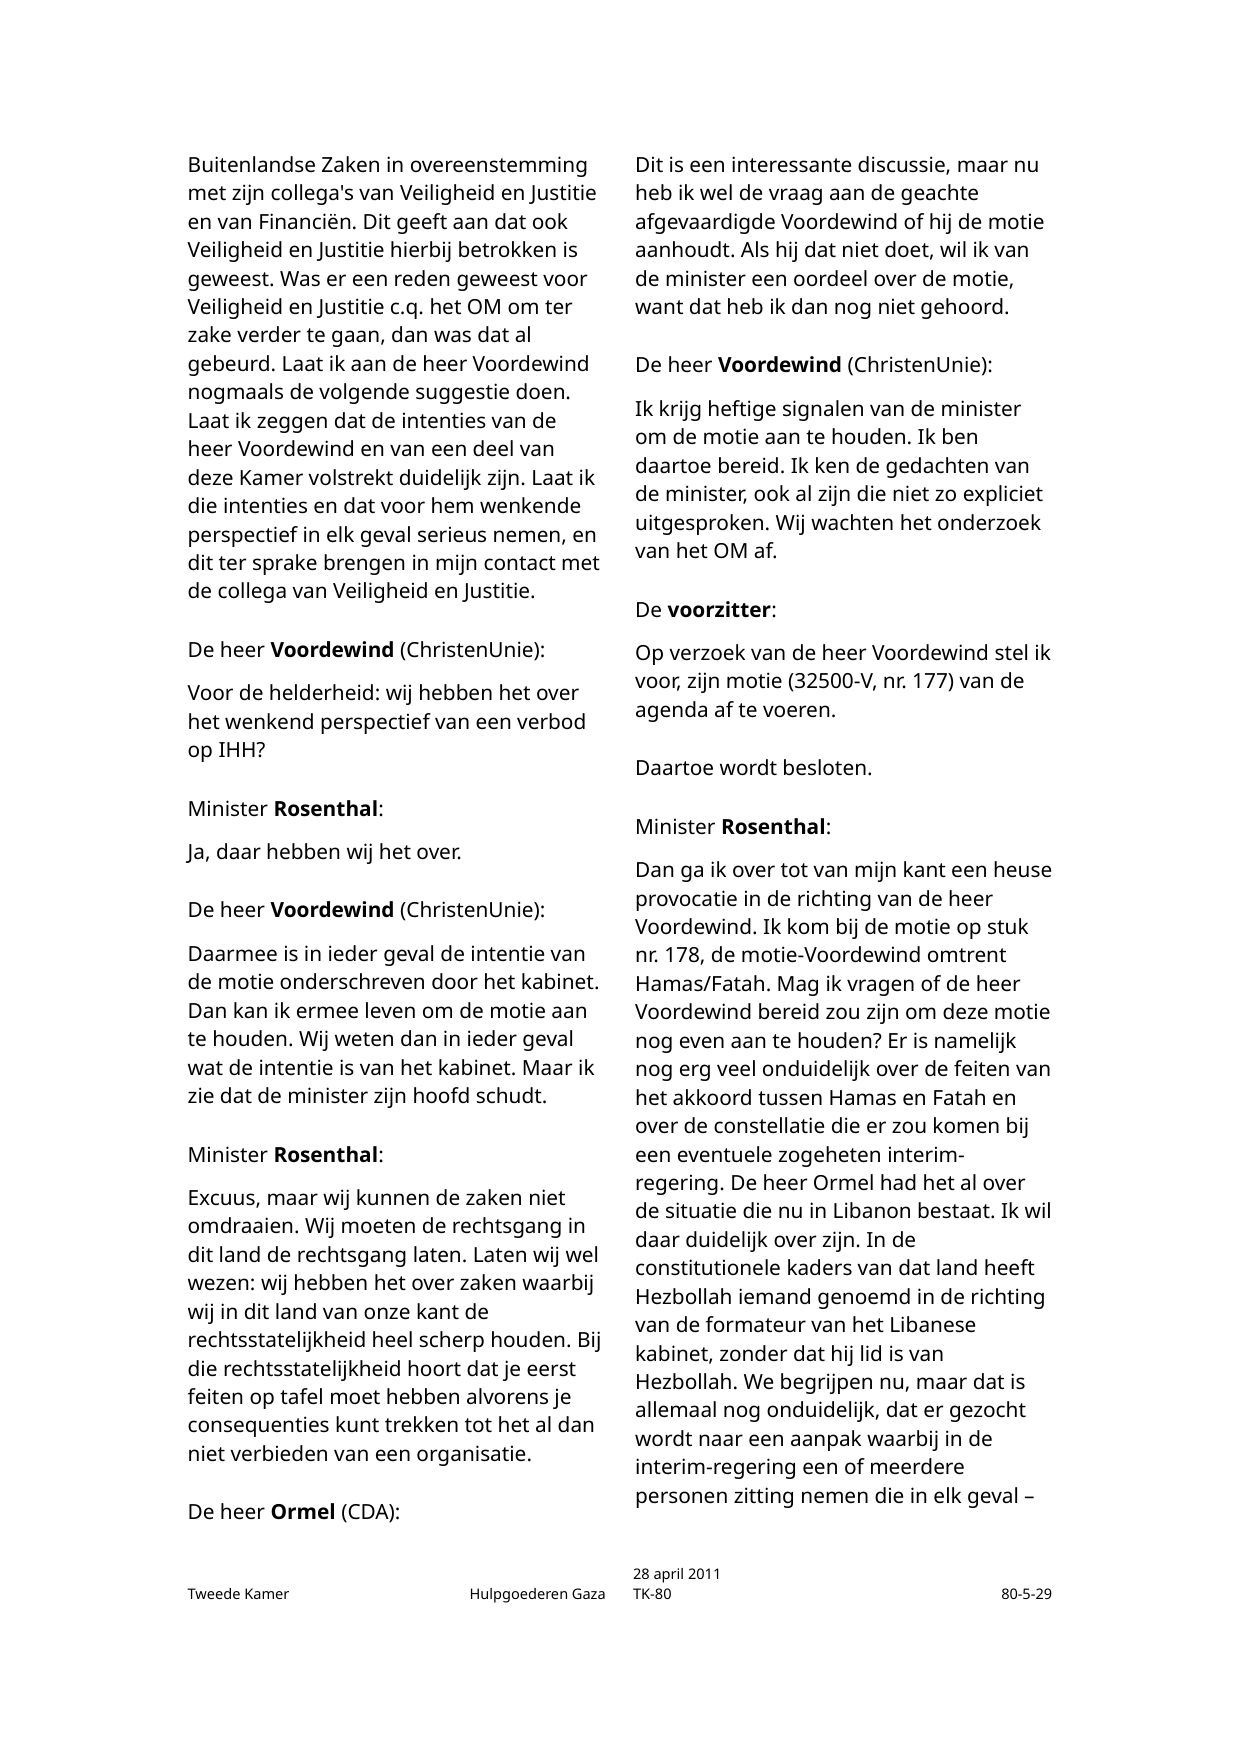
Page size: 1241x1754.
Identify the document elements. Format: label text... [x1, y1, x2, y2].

text Ik krijg heftige signalen van de minister om de motie aan te houden. Ik ben daartoe bereid. Ik ken de gedachten van de minister, ook al zijn die niet zo expliciet uitgesproken. Wij wachten het onderzoek van het OM af. [635, 394, 1053, 565]
text Daartoe wordt besloten. [635, 753, 1053, 782]
text Dan ga ik over tot van mijn kant een heuse provocatie in de richting van de heer Voordewind. Ik kom bij de motie op stuk nr. 178, de motie-Voordewind omtrent Hamas/Fatah. Mag ik vragen of de heer Voordewind bereid zou zijn om deze motie nog even aan te houden? Er is namelijk nog erg veel onduidelijk over de feiten van het akkoord tussen Hamas en Fatah en over de constellatie die er zou komen bij een eventuele zogeheten interim-regering. De heer Ormel had het al over de situatie die nu in Libanon bestaat. Ik wil daar duidelijk over zijn. In de constitutionele kaders van dat land heeft Hezbollah iemand genoemd in de richting van de formateur van het Libanese kabinet, zonder dat hij lid is van Hezbollah. We begrijpen nu, maar dat is allemaal nog onduidelijk, dat er gezocht wordt naar een aanpak waarbij in de interim-regering een of meerdere personen zitting nemen die in elk geval – [635, 855, 1053, 1509]
text Buitenlandse Zaken in overeenstemming met zijn collega's van Veiligheid en Justitie en van Financiën. Dit geeft aan dat ook Veiligheid en Justitie hierbij betrokken is geweest. Was er een reden geweest voor Veiligheid en Justitie c.q. het OM om ter zake verder te gaan, dan was dat al gebeurd. Laat ik aan de heer Voordewind nogmaals de volgende suggestie doen. Laat ik zeggen dat de intenties van de heer Voordewind en van een deel van deze Kamer volstrekt duidelijk zijn. Laat ik die intenties en dat voor hem wenkende perspectief in elk geval serieus nemen, en dit ter sprake brengen in mijn contact met de collega van Veiligheid en Justitie. [187, 150, 605, 605]
text De heer Voordewind (ChristenUnie): [187, 635, 605, 663]
text De heer Ormel (CDA): [187, 1497, 605, 1526]
text Daarmee is in ieder geval de intentie van de motie onderschreven door het kabinet. Dan kan ik ermee leven om de motie aan te houden. Wij weten dan in ieder geval wat de intentie is van het kabinet. Maar ik zie dat de minister zijn hoofd schudt. [187, 939, 605, 1110]
text Minister Rosenthal: [187, 1140, 605, 1168]
text Op verzoek van de heer Voordewind stel ik voor, zijn motie (32500-V, nr. 177) van de agenda af te voeren. [635, 638, 1053, 723]
text Minister Rosenthal: [187, 794, 605, 822]
text De voorzitter: [635, 595, 1053, 623]
text Minister Rosenthal: [635, 812, 1053, 840]
text De heer Voordewind (ChristenUnie): [187, 896, 605, 924]
text Dit is een interessante discussie, maar nu heb ik wel de vraag aan de geachte afgevaardigde Voordewind of hij de motie aanhoudt. Als hij dat niet doet, wil ik van de minister een oordeel over de motie, want dat heb ik dan nog niet gehoord. [635, 150, 1053, 321]
text Excuus, maar wij kunnen de zaken niet omdraaien. Wij moeten de rechtsgang in dit land de rechtsgang laten. Laten wij wel wezen: wij hebben het over zaken waarbij wij in dit land van onze kant de rechtsstatelijkheid heel scherp houden. Bij die rechtsstatelijkheid hoort dat je eerst feiten op tafel moet hebben alvorens je consequenties kunt trekken tot het al dan niet verbieden van een organisatie. [187, 1183, 605, 1467]
text De heer Voordewind (ChristenUnie): [635, 351, 1053, 379]
text Voor de helderheid: wij hebben het over het wenkend perspectief van een verbod op IHH? [187, 678, 605, 764]
text Ja, daar hebben wij het over. [187, 837, 605, 866]
